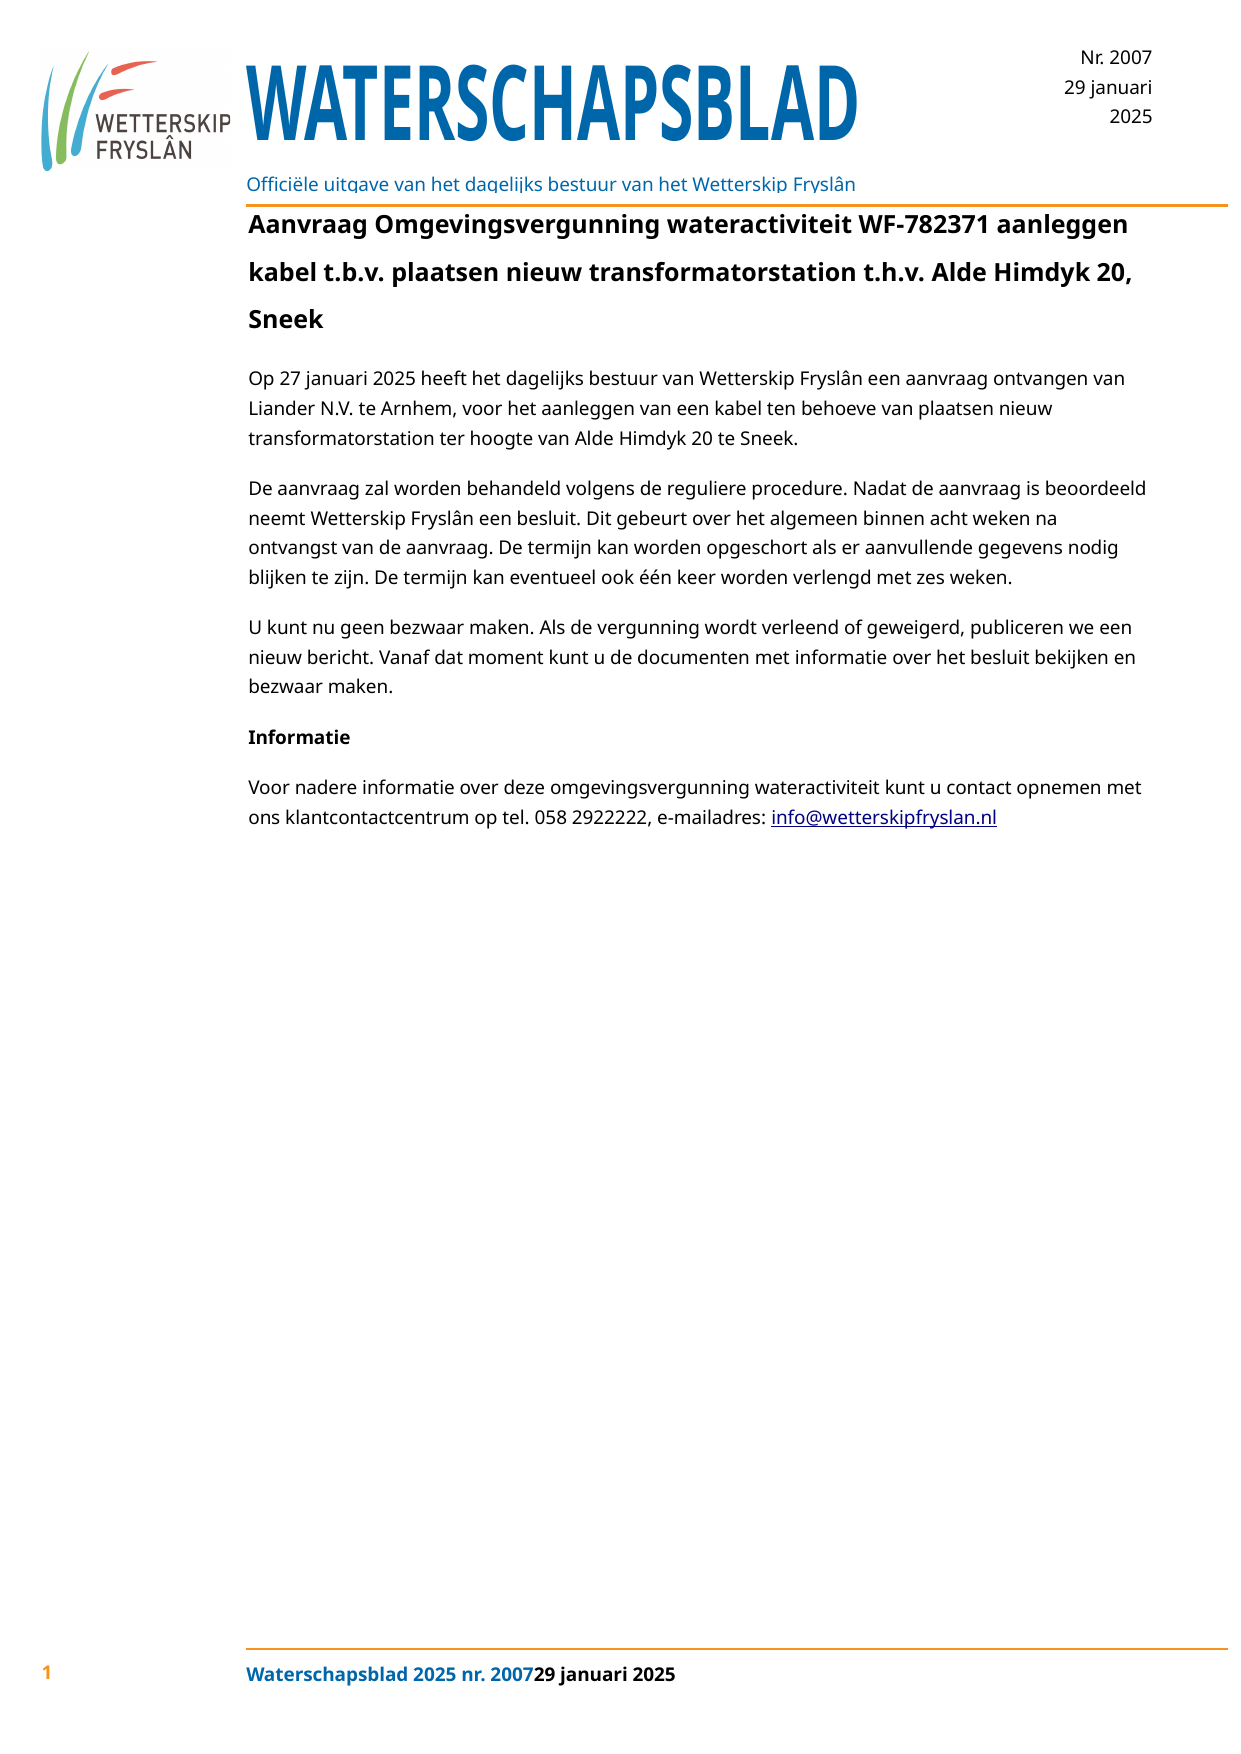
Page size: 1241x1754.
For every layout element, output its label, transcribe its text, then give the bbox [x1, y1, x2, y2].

text Op 27 januari 2025 heeft het dagelijks bestuur van Wetterskip Fryslân een aanvraag ontvangen van Liander N.V. te Arnhem, voor het aanleggen van een kabel ten behoeve van plaatsen nieuw transformatorstation ter hoogte van Alde Himdyk 20 te Sneek. [248, 366, 1152, 450]
text Voor nadere informatie over deze omgevingsvergunning wateractiviteit kunt u contact opnemen met ons klantcontactcentrum op tel. 058 2922222, e-mailadres: info@wetterskipfryslan.nl [248, 774, 1152, 829]
text Informatie [248, 724, 1152, 749]
text De aanvraag zal worden behandeld volgens de reguliere procedure. Nadat de aanvraag is beoordeeld neemt Wetterskip Fryslân een besluit. Dit gebeurt over het algemeen binnen acht weken na ontvangst van de aanvraag. De termijn kan worden opgeschort als er aanvullende gegevens nodig blijken te zijn. De termijn kan eventueel ook één keer worden verlengd met zes weken. [248, 475, 1152, 589]
text U kunt nu geen bezwaar maken. Als de vergunning wordt verleend of geweigerd, publiceren we een nieuw bericht. Vanaf dat moment kunt u de documenten met informatie over het besluit bekijken en bezwaar maken. [248, 614, 1152, 699]
text Aanvraag Omgevingsvergunning wateractiviteit WF-782371 aanleggen kabel t.b.v. plaatsen nieuw transformatorstation t.h.v. Alde Himdyk 20, Sneek [248, 207, 1152, 336]
picture [41, 47, 231, 172]
